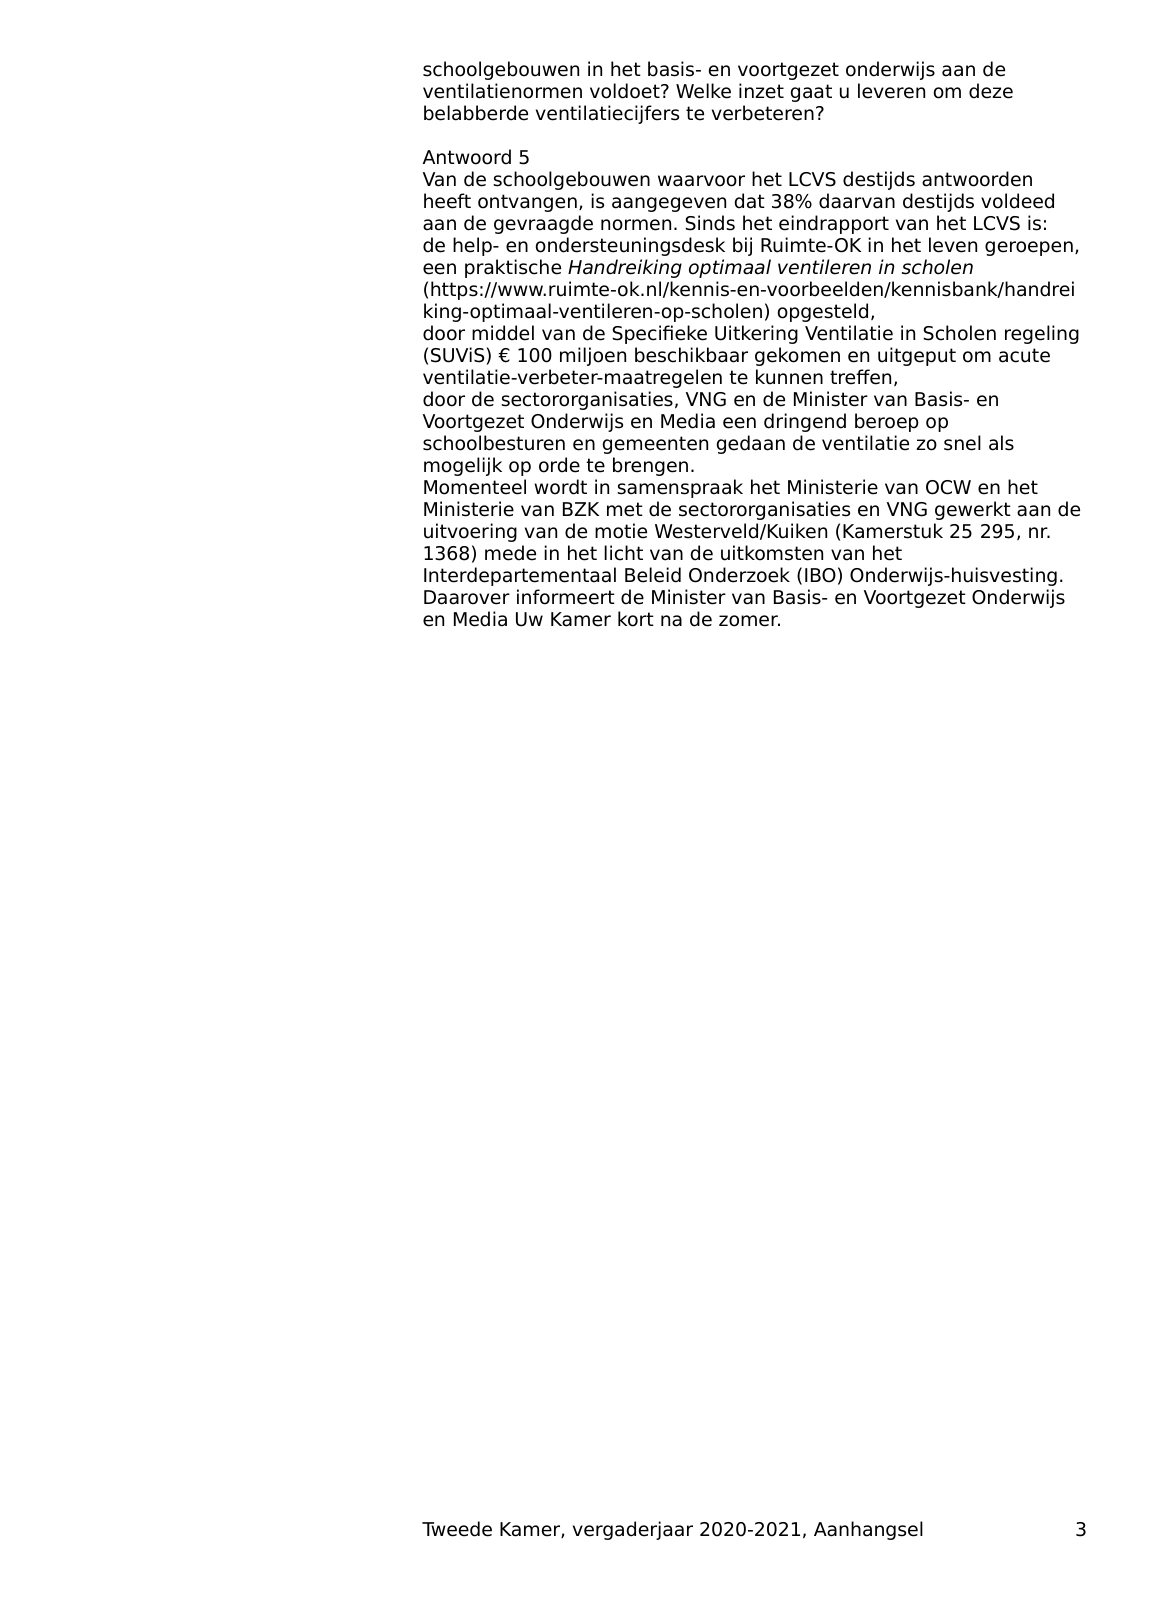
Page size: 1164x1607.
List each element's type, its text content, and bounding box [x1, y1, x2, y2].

text Antwoord 5 [422, 147, 1087, 169]
text een praktische Handreiking optimaal ventileren in scholen (https://www.ruimte-ok.nl/kennis-en-voorbeelden/kennisbank/handreiking-optimaal-ventileren-op-scholen) opgesteld, [422, 257, 1087, 323]
text schoolgebouwen in het basis- en voortgezet onderwijs aan de ventilatienormen voldoet? Welke inzet gaat u leveren om deze belabberde ventilatiecijfers te verbeteren? [422, 59, 1087, 125]
text Momenteel wordt in samenspraak het Ministerie van OCW en het Ministerie van BZK met de sectororganisaties en VNG gewerkt aan de uitvoering van de motie Westerveld/Kuiken (Kamerstuk 25 295, nr. 1368) mede in het licht van de uitkomsten van het Interdepartementaal Beleid Onderzoek (IBO) Onderwijs-huisvesting. Daarover informeert de Minister van Basis- en Voortgezet Onderwijs en Media Uw Kamer kort na de zomer. [422, 477, 1087, 631]
text de help- en ondersteuningsdesk bij Ruimte-OK in het leven geroepen, [422, 235, 1087, 257]
text Van de schoolgebouwen waarvoor het LCVS destijds antwoorden heeft ontvangen, is aangegeven dat 38% daarvan destijds voldeed aan de gevraagde normen. Sinds het eindrapport van het LCVS is: [422, 169, 1087, 235]
text door middel van de Specifieke Uitkering Ventilatie in Scholen regeling (SUViS) € 100 miljoen beschikbaar gekomen en uitgeput om acute ventilatie-verbeter-maatregelen te kunnen treffen, [422, 323, 1087, 389]
text door de sectororganisaties, VNG en de Minister van Basis- en Voortgezet Onderwijs en Media een dringend beroep op schoolbesturen en gemeenten gedaan de ventilatie zo snel als mogelijk op orde te brengen. [422, 389, 1087, 477]
